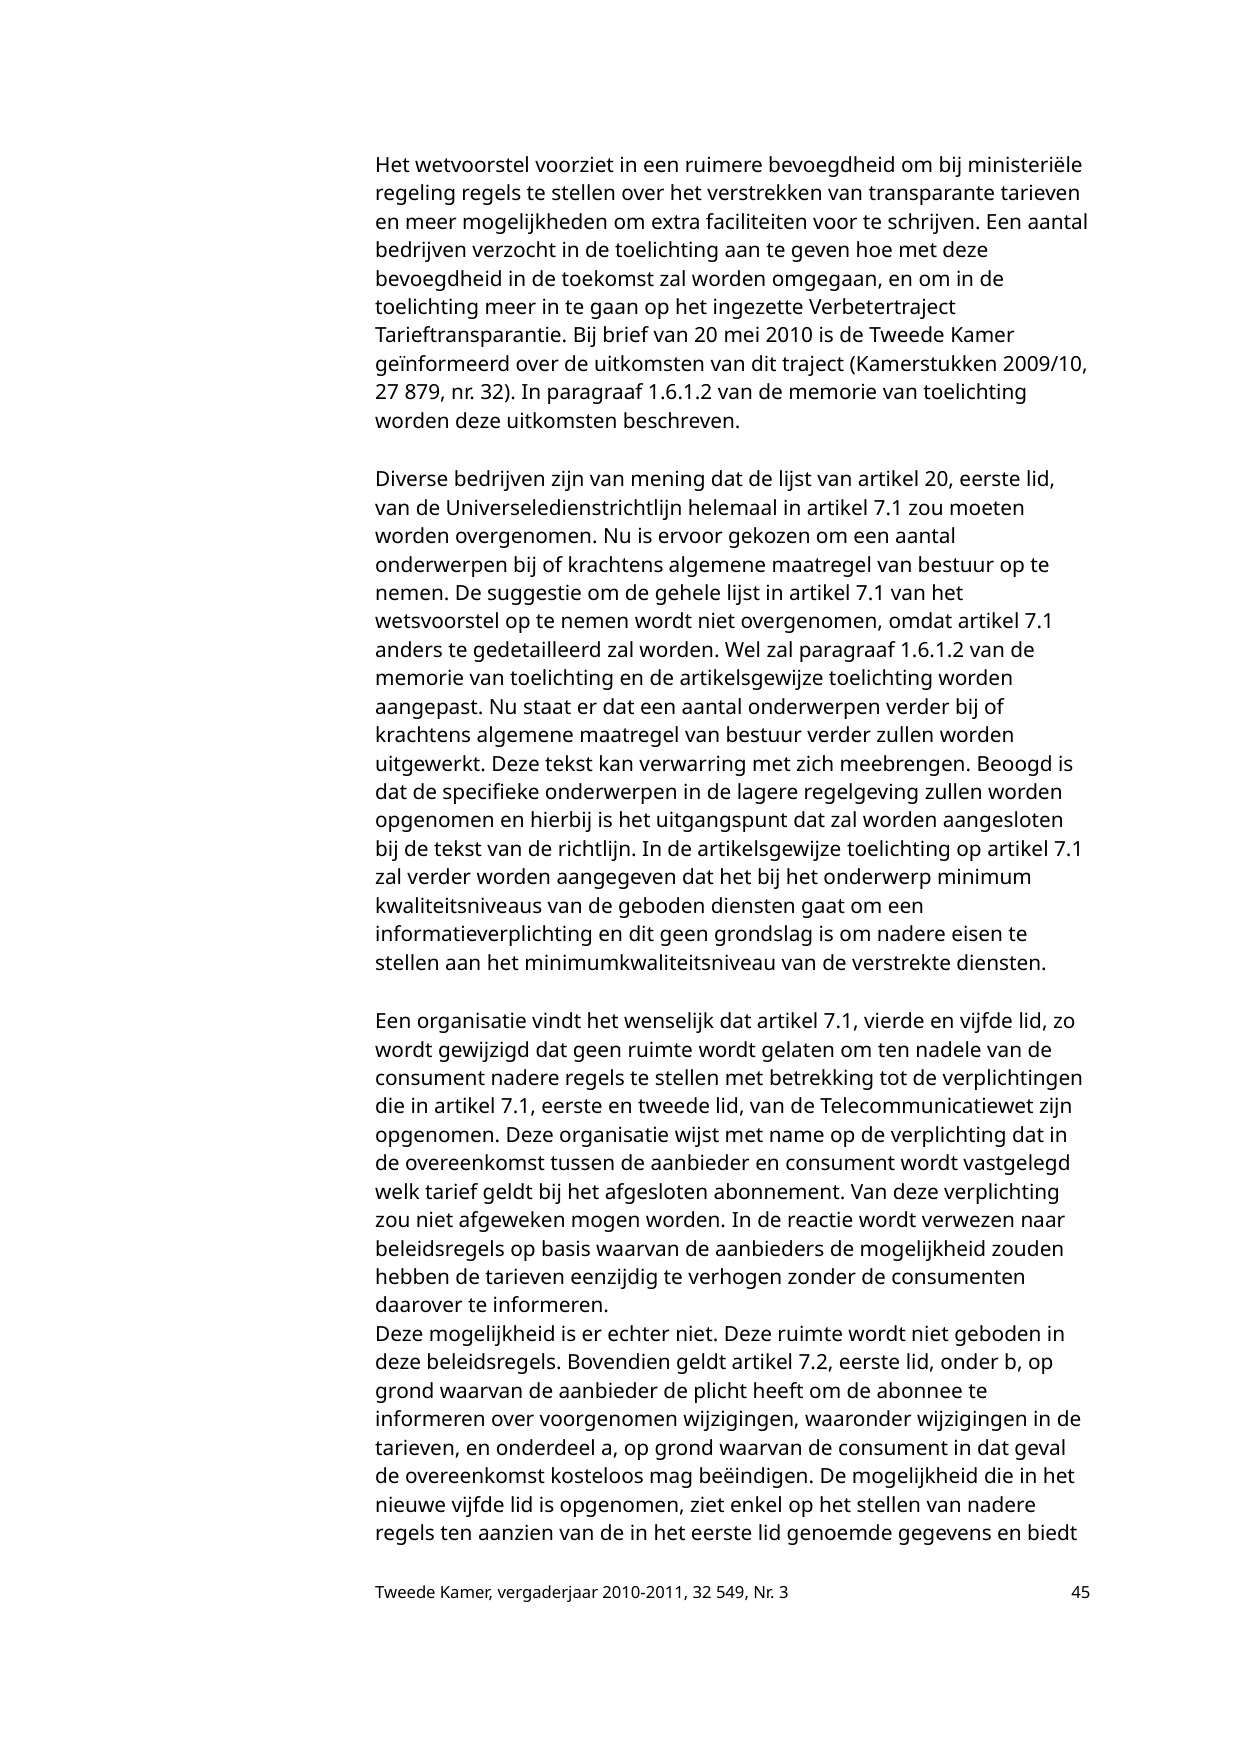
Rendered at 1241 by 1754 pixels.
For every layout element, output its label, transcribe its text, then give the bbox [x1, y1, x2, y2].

text Een organisatie vindt het wenselijk dat artikel 7.1, vierde en vijfde lid, zo wordt gewijzigd dat geen ruimte wordt gelaten om ten nadele van de consument nadere regels te stellen met betrekking tot de verplichtingen die in artikel 7.1, eerste en tweede lid, van de Telecommunicatiewet zijn opgenomen. Deze organisatie wijst met name op de verplichting dat in de overeenkomst tussen de aanbieder en consument wordt vastgelegd welk tarief geldt bij het afgesloten abonnement. Van deze verplichting zou niet afgeweken mogen worden. In de reactie wordt verwezen naar beleidsregels op basis waarvan de aanbieders de mogelijkheid zouden hebben de tarieven eenzijdig te verhogen zonder de consumenten daarover te informeren. [375, 1006, 1090, 1319]
text Diverse bedrijven zijn van mening dat de lijst van artikel 20, eerste lid, van de Universeledienstrichtlijn helemaal in artikel 7.1 zou moeten worden overgenomen. Nu is ervoor gekozen om een aantal onderwerpen bij of krachtens algemene maatregel van bestuur op te nemen. De suggestie om de gehele lijst in artikel 7.1 van het wetsvoorstel op te nemen wordt niet overgenomen, omdat artikel 7.1 anders te gedetailleerd zal worden. Wel zal paragraaf 1.6.1.2 van de memorie van toelichting en de artikelsgewijze toelichting worden aangepast. Nu staat er dat een aantal onderwerpen verder bij of krachtens algemene maatregel van bestuur verder zullen worden uitgewerkt. Deze tekst kan verwarring met zich meebrengen. Beoogd is dat de specifieke onderwerpen in de lagere regelgeving zullen worden opgenomen en hierbij is het uitgangspunt dat zal worden aangesloten bij de tekst van de richtlijn. In de artikelsgewijze toelichting op artikel 7.1 zal verder worden aangegeven dat het bij het onderwerp minimum kwaliteitsniveaus van de geboden diensten gaat om een informatieverplichting en dit geen grondslag is om nadere eisen te stellen aan het minimumkwaliteitsniveau van de verstrekte diensten. [375, 464, 1090, 976]
text Het wetvoorstel voorziet in een ruimere bevoegdheid om bij ministeriële regeling regels te stellen over het verstrekken van transparante tarieven en meer mogelijkheden om extra faciliteiten voor te schrijven. Een aantal bedrijven verzocht in de toelichting aan te geven hoe met deze bevoegdheid in de toekomst zal worden omgegaan, en om in de toelichting meer in te gaan op het ingezette Verbetertraject Tarieftransparantie. Bij brief van 20 mei 2010 is de Tweede Kamer geïnformeerd over de uitkomsten van dit traject (Kamerstukken 2009/10, 27 879, nr. 32). In paragraaf 1.6.1.2 van de memorie van toelichting worden deze uitkomsten beschreven. [375, 150, 1090, 434]
text Deze mogelijkheid is er echter niet. Deze ruimte wordt niet geboden in deze beleidsregels. Bovendien geldt artikel 7.2, eerste lid, onder b, op grond waarvan de aanbieder de plicht heeft om de abonnee te informeren over voorgenomen wijzigingen, waaronder wijzigingen in de tarieven, en onderdeel a, op grond waarvan de consument in dat geval de overeenkomst kosteloos mag beëindigen. De mogelijkheid die in het nieuwe vijfde lid is opgenomen, ziet enkel op het stellen van nadere regels ten aanzien van de in het eerste lid genoemde gegevens en biedt [375, 1319, 1090, 1547]
